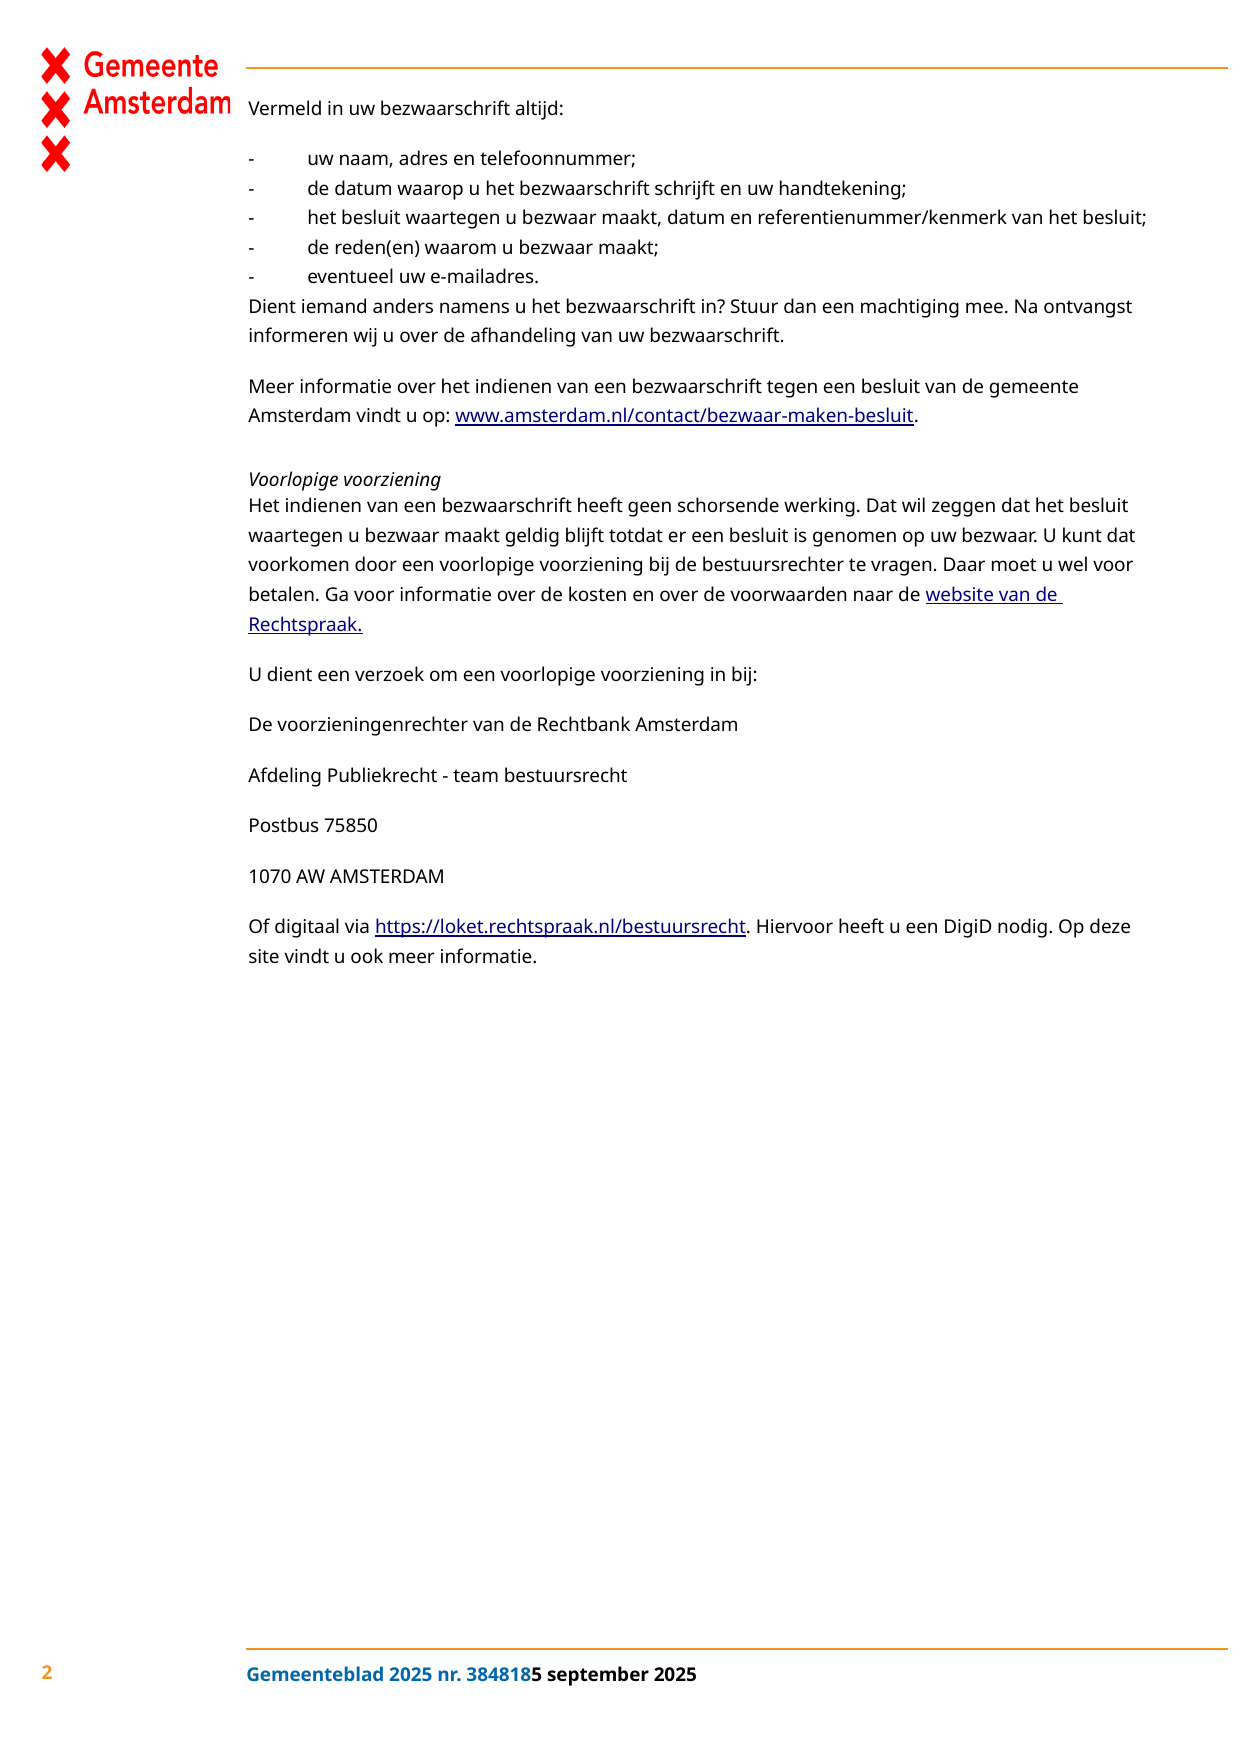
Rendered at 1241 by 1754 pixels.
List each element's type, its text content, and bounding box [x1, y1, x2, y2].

text Postbus 75850 [248, 812, 1152, 838]
text 1070 AW AMSTERDAM [248, 863, 1152, 888]
text Afdeling Publiekrecht - team bestuursrecht [248, 762, 1152, 788]
text De voorzieningenrechter van de Rechtbank Amsterdam [248, 712, 1152, 737]
text Of digitaal via https://loket.rechtspraak.nl/bestuursrecht. Hiervoor heeft u een DigiD nodig. Op deze site vindt u ook meer informatie. [248, 913, 1152, 968]
text Meer informatie over het indienen van een bezwaarschrift tegen een besluit van de gemeente Amsterdam vindt u op: www.amsterdam.nl/contact/bezwaar-maken-besluit. [248, 373, 1152, 428]
picture [41, 47, 231, 172]
list de datum waarop u het bezwaarschrift schrijft en uw handtekening; [248, 175, 1152, 201]
text Het indienen van een bezwaarschrift heeft geen schorsende werking. Dat wil zeggen dat het besluit waartegen u bezwaar maakt geldig blijft totdat er een besluit is genomen op uw bezwaar. U kunt dat voorkomen door een voorlopige voorziening bij de bestuursrechter te vragen. Daar moet u wel voor betalen. Ga voor informatie over de kosten en over de voorwaarden naar de website van de Rechtspraak. [248, 492, 1152, 636]
list eventueel uw e-mailadres. [248, 263, 1152, 289]
text Dient iemand anders namens u het bezwaarschrift in? Stuur dan een machtiging mee. Na ontvangst informeren wij u over de afhandeling van uw bezwaarschrift. [248, 293, 1152, 348]
text U dient een verzoek om een voorlopige voorziening in bij: [248, 661, 1152, 687]
list uw naam, adres en telefoonnummer; [248, 145, 1152, 171]
text Voorlopige voorziening [248, 467, 1152, 492]
text Vermeld in uw bezwaarschrift altijd: [248, 95, 1152, 121]
list het besluit waartegen u bezwaar maakt, datum en referentienummer/kenmerk van het besluit; [248, 204, 1152, 230]
list de reden(en) waarom u bezwaar maakt; [248, 234, 1152, 260]
